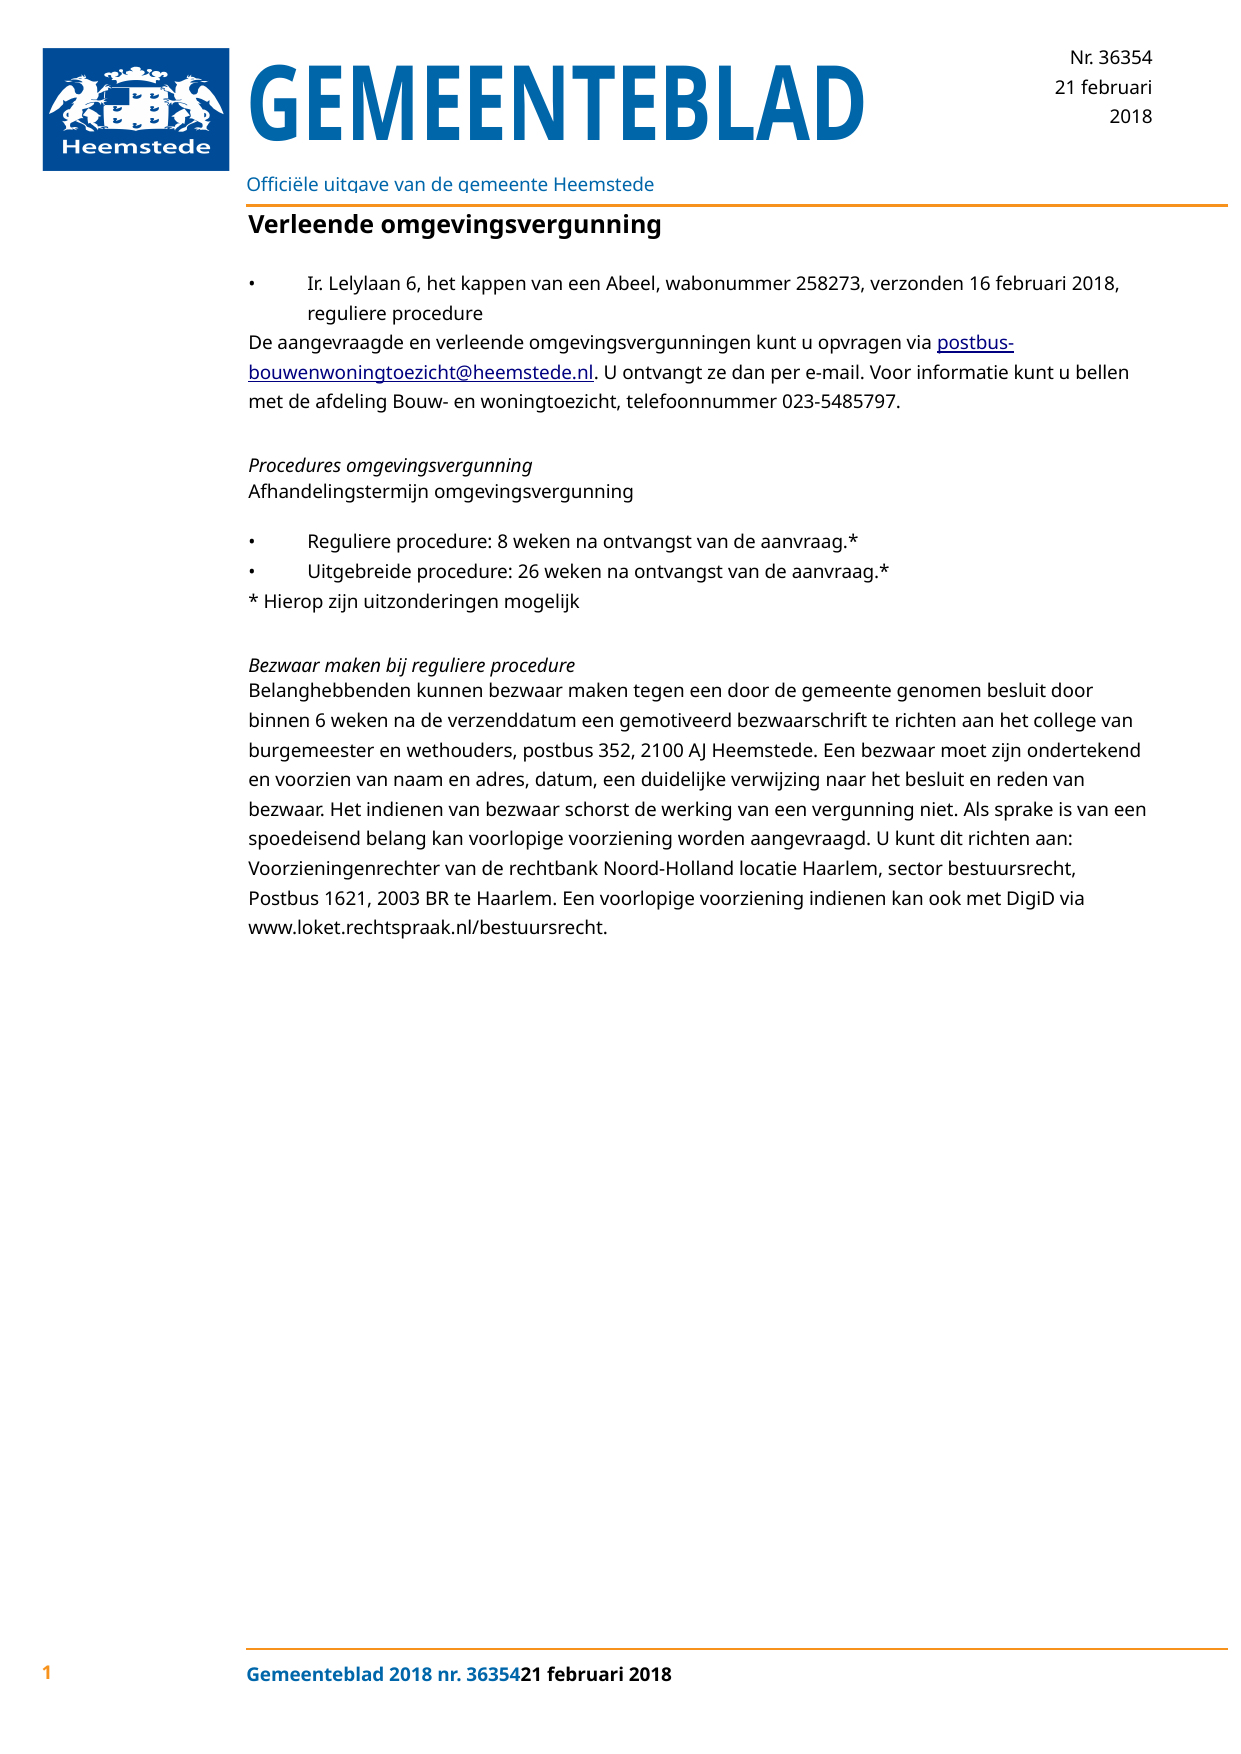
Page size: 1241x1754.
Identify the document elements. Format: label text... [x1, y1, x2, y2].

text Procedures omgevingsvergunning [248, 453, 1152, 478]
text De aangevraagde en verleende omgevingsvergunningen kunt u opvragen via postbus-bouwenwoningtoezicht@heemstede.nl. U ontvangt ze dan per e-mail. Voor informatie kunt u bellen met de afdeling Bouw- en woningtoezicht, telefoonnummer 023-5485797. [248, 329, 1152, 414]
text Bezwaar maken bij reguliere procedure [248, 652, 1152, 678]
text Afhandelingstermijn omgevingsvergunning [248, 478, 1152, 504]
text Belanghebbenden kunnen bezwaar maken tegen een door de gemeente genomen besluit door binnen 6 weken na de verzenddatum een gemotiveerd bezwaarschrift te richten aan het college van burgemeester en wethouders, postbus 352, 2100 AJ Heemstede. Een bezwaar moet zijn ondertekend en voorzien van naam en adres, datum, een duidelijke verwijzing naar het besluit en reden van bezwaar. Het indienen van bezwaar schorst de werking van een vergunning niet. Als sprake is van een spoedeisend belang kan voorlopige voorziening worden aangevraagd. U kunt dit richten aan: Voorzieningenrechter van de rechtbank Noord-Holland locatie Haarlem, sector bestuursrecht, Postbus 1621, 2003 BR te Haarlem. Een voorlopige voorziening indienen kan ook met DigiD via www.loket.rechtspraak.nl/bestuursrecht. [248, 678, 1152, 940]
list Uitgebreide procedure: 26 weken na ontvangst van de aanvraag.* [248, 558, 1152, 584]
text Verleende omgevingsvergunning [248, 207, 1152, 241]
picture [41, 47, 231, 172]
text * Hierop zijn uitzonderingen mogelijk [248, 588, 1152, 614]
list Ir. Lelylaan 6, het kappen van een Abeel, wabonummer 258273, verzonden 16 februari 2018, reguliere procedure [248, 270, 1152, 326]
list Reguliere procedure: 8 weken na ontvangst van de aanvraag.* [248, 529, 1152, 554]
